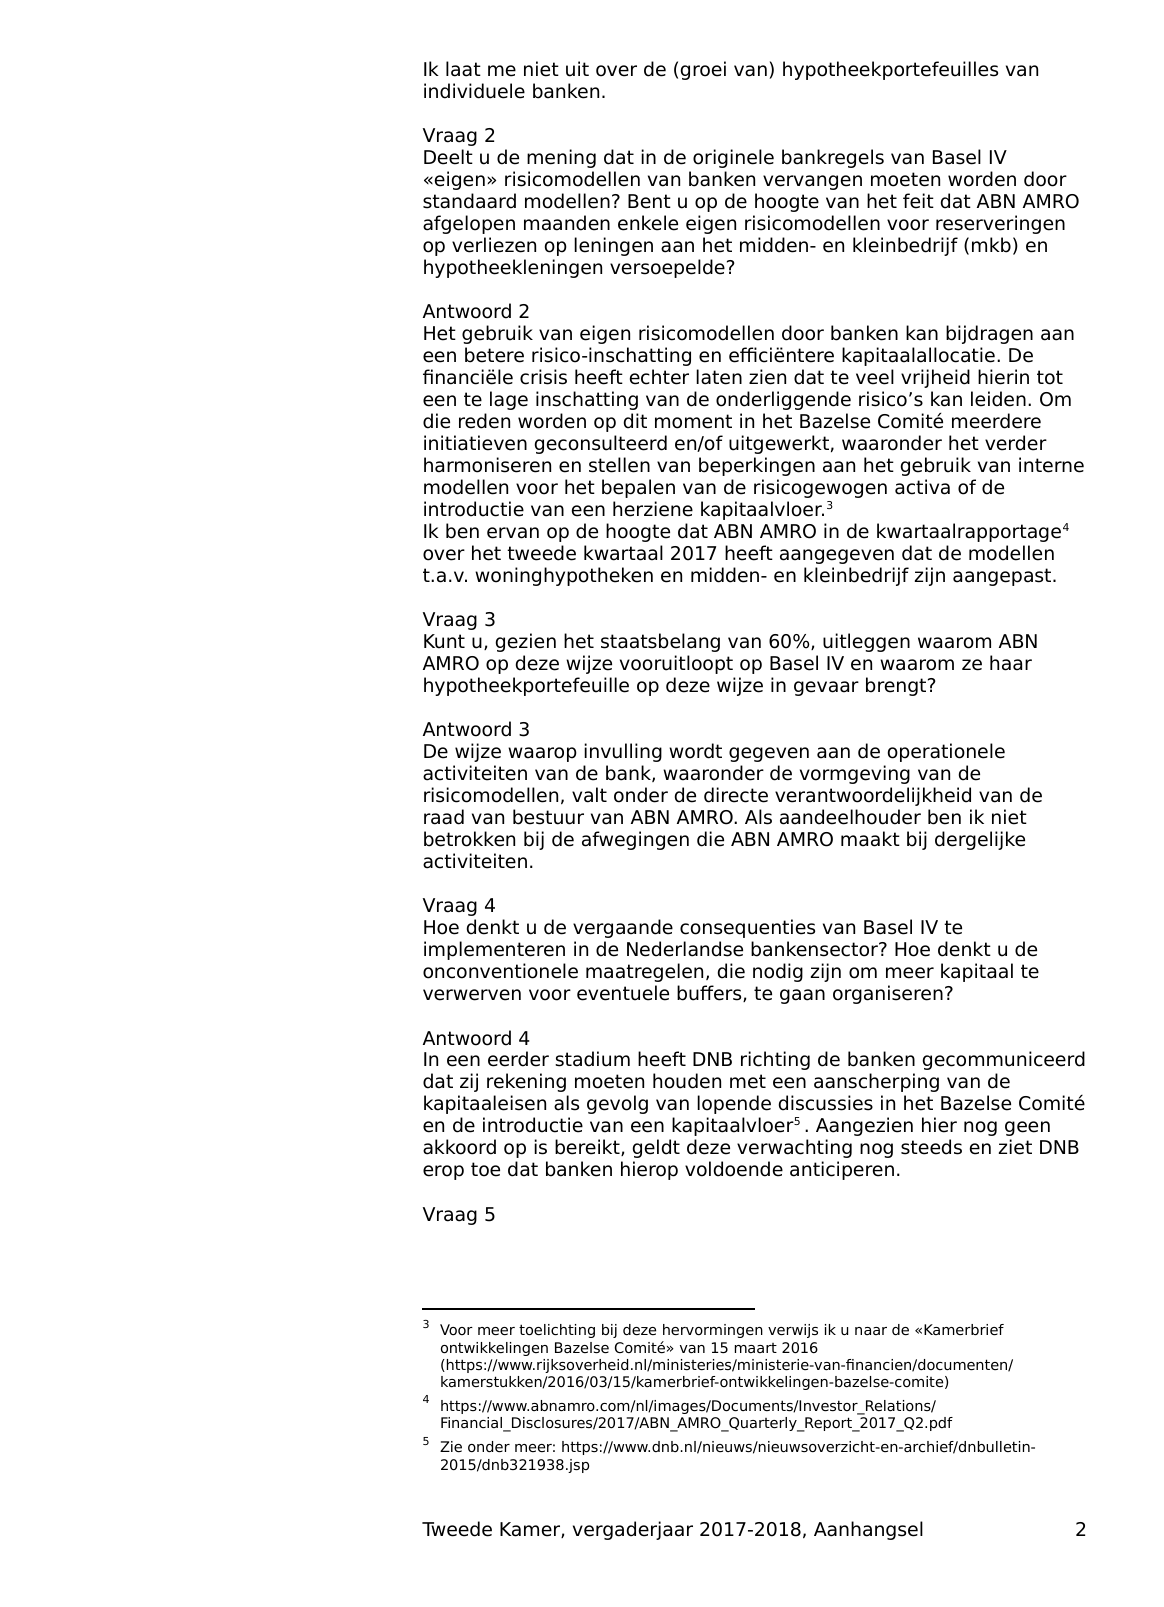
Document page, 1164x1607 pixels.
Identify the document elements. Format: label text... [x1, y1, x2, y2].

text Kunt u, gezien het staatsbelang van 60%, uitleggen waarom ABN AMRO op deze wijze vooruitloopt op Basel IV en waarom ze haar hypotheekportefeuille op deze wijze in gevaar brengt? [422, 631, 1087, 697]
text Vraag 5 [422, 1203, 1087, 1225]
text Vraag 2 [422, 125, 1087, 147]
text Vraag 3 [422, 609, 1087, 631]
text Hoe denkt u de vergaande consequenties van Basel IV te implementeren in de Nederlandse bankensector? Hoe denkt u de onconventionele maatregelen, die nodig zijn om meer kapitaal te verwerven voor eventuele buffers, te gaan organiseren? [422, 917, 1087, 1005]
text In een eerder stadium heeft DNB richting de banken gecommuniceerd dat zij rekening moeten houden met een aanscherping van de kapitaaleisen als gevolg van lopende discussies in het Bazelse Comité en de introductie van een kapitaalvloer. Aangezien hier nog geen akkoord op is bereikt, geldt deze verwachting nog steeds en ziet DNB erop toe dat banken hierop voldoende anticiperen. [422, 1049, 1087, 1181]
text Deelt u de mening dat in de originele bankregels van Basel IV «eigen» risicomodellen van banken vervangen moeten worden door standaard modellen? Bent u op de hoogte van het feit dat ABN AMRO afgelopen maanden enkele eigen risicomodellen voor reserveringen op verliezen op leningen aan het midden- en kleinbedrijf (mkb) en hypotheekleningen versoepelde? [422, 147, 1087, 279]
text Antwoord 2 [422, 301, 1087, 323]
text Vraag 4 [422, 895, 1087, 917]
text Voor meer toelichting bij deze hervormingen verwijs ik u naar de «Kamerbrief ontwikkelingen Bazelse Comité» van 15 maart 2016 (https://www.rijksoverheid.nl/ministeries/ministerie-van-financien/documenten/kamerstukken/2016/03/15/kamerbrief-ontwikkelingen-bazelse-comite) [422, 1318, 1087, 1391]
text https://www.abnamro.com/nl/images/Documents/Investor_Relations/Financial_Disclosures/2017/ABN_AMRO_Quarterly_Report_2017_Q2.pdf [422, 1393, 1087, 1432]
text De wijze waarop invulling wordt gegeven aan de operationele activiteiten van de bank, waaronder de vormgeving van de risicomodellen, valt onder de directe verantwoordelijkheid van de raad van bestuur van ABN AMRO. Als aandeelhouder ben ik niet betrokken bij de afwegingen die ABN AMRO maakt bij dergelijke activiteiten. [422, 741, 1087, 873]
text Ik ben ervan op de hoogte dat ABN AMRO in de kwartaalrapportage over het tweede kwartaal 2017 heeft aangegeven dat de modellen t.a.v. woninghypotheken en midden- en kleinbedrijf zijn aangepast. [422, 521, 1087, 587]
text Het gebruik van eigen risicomodellen door banken kan bijdragen aan een betere risico-inschatting en efficiëntere kapitaalallocatie. De financiële crisis heeft echter laten zien dat te veel vrijheid hierin tot een te lage inschatting van de onderliggende risico’s kan leiden. Om die reden worden op dit moment in het Bazelse Comité meerdere initiatieven geconsulteerd en/of uitgewerkt, waaronder het verder harmoniseren en stellen van beperkingen aan het gebruik van interne modellen voor het bepalen van de risicogewogen activa of de introductie van een herziene kapitaalvloer. [422, 323, 1087, 521]
text Ik laat me niet uit over de (groei van) hypotheekportefeuilles van individuele banken. [422, 59, 1087, 103]
text Antwoord 3 [422, 719, 1087, 741]
text Antwoord 4 [422, 1027, 1087, 1049]
text Zie onder meer: https://www.dnb.nl/nieuws/nieuwsoverzicht-en-archief/dnbulletin-2015/dnb321938.jsp [422, 1435, 1087, 1474]
